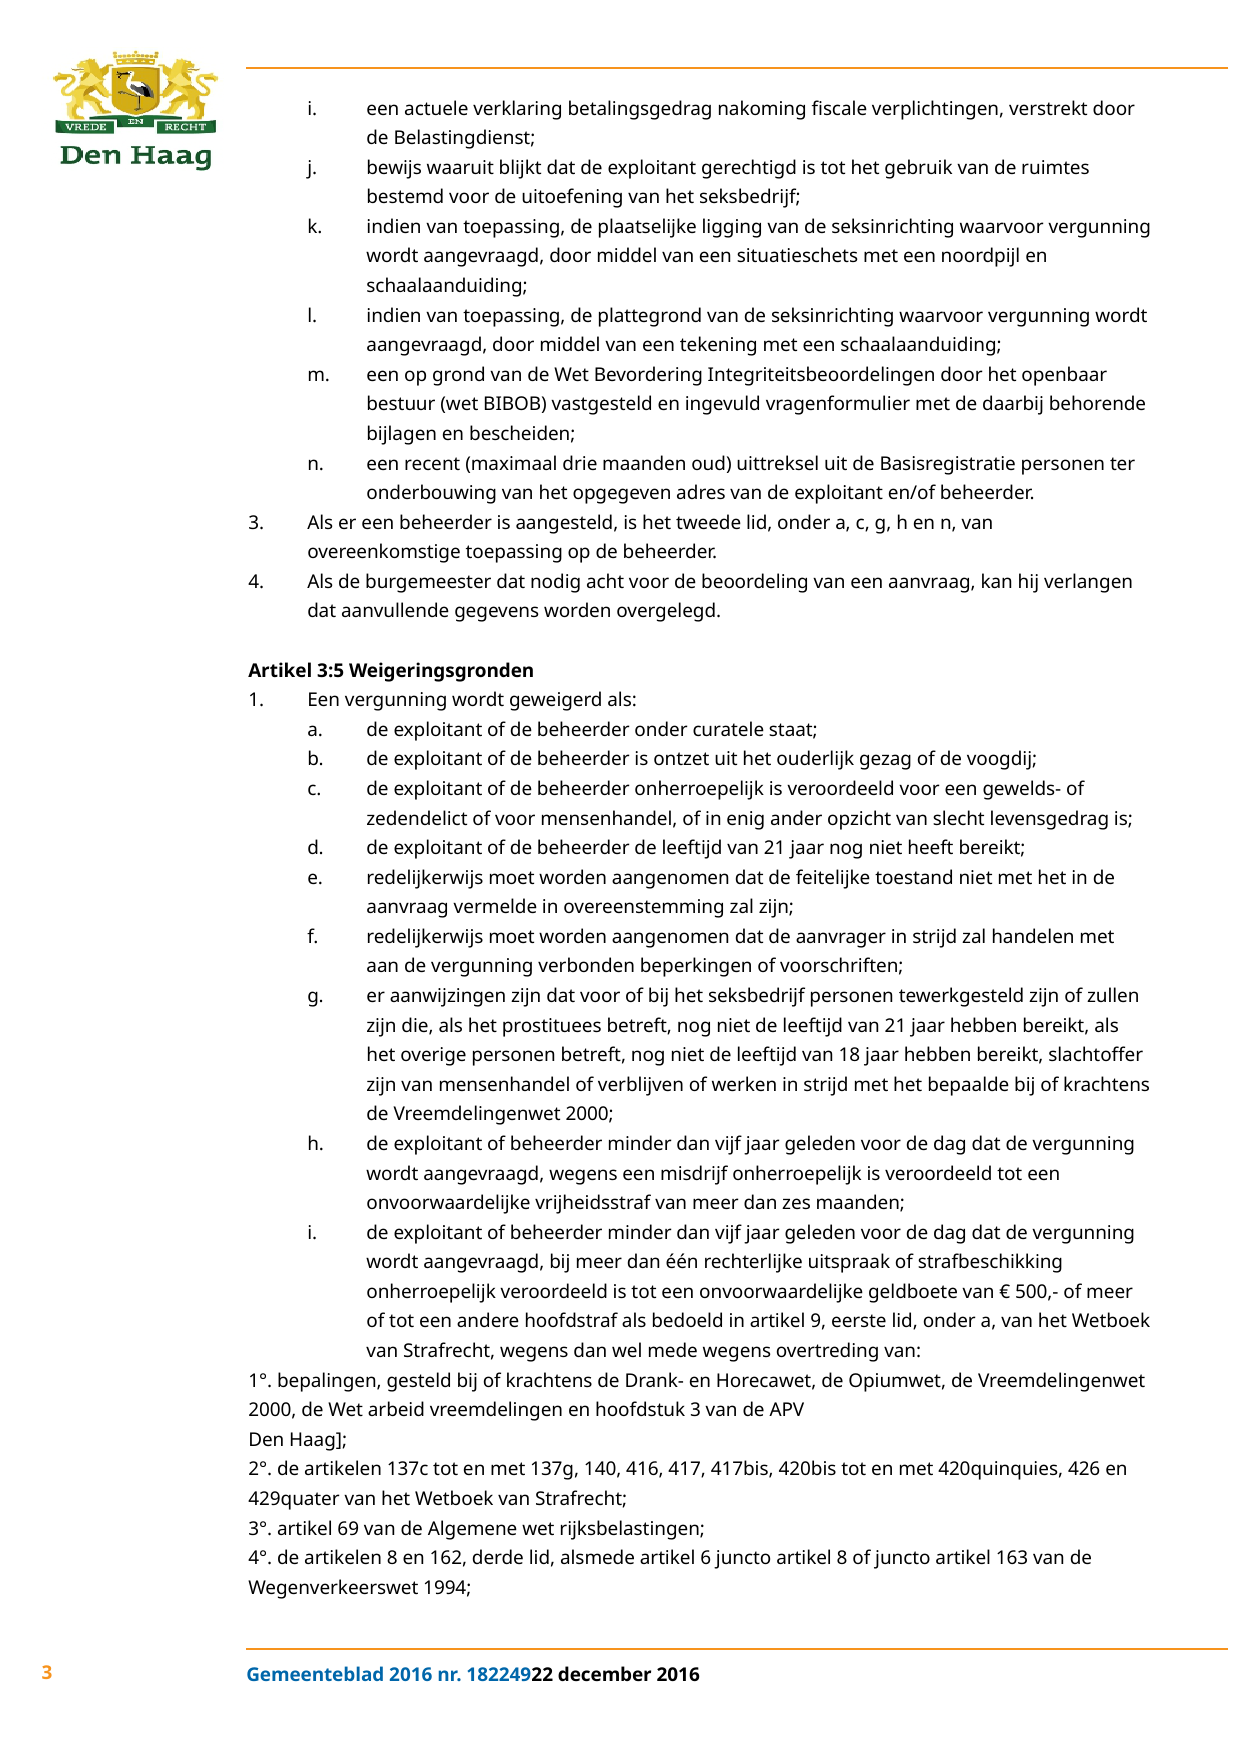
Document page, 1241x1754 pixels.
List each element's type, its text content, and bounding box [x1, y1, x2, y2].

list de exploitant of de beheerder onherroepelijk is veroordeeld voor een gewelds- of zedendelict of voor mensenhandel, of in enig ander opzicht van slecht levensgedrag is; [307, 775, 1152, 831]
list bewijs waaruit blijkt dat de exploitant gerechtigd is tot het gebruik van de ruimtes bestemd voor de uitoefening van het seksbedrijf; [307, 154, 1152, 209]
list een actuele verklaring betalingsgedrag nakoming fiscale verplichtingen, verstrekt door de Belastingdienst; [307, 95, 1152, 150]
list een op grond van de Wet Bevordering Integriteitsbeoordelingen door het openbaar bestuur (wet BIBOB) vastgesteld en ingevuld vragenformulier met de daarbij behorende bijlagen en bescheiden; [307, 361, 1152, 446]
picture [41, 47, 231, 172]
list de exploitant of beheerder minder dan vijf jaar geleden voor de dag dat de vergunning wordt aangevraagd, bij meer dan één rechterlijke uitspraak of strafbeschikking onherroepelijk veroordeeld is tot een onvoorwaardelijke geldboete van € 500,- of meer of tot een andere hoofdstraf als bedoeld in artikel 9, eerste lid, onder a, van het Wetboek van Strafrecht, wegens dan wel mede wegens overtreding van: [307, 1219, 1152, 1363]
text 2°. de artikelen 137c tot en met 137g, 140, 416, 417, 417bis, 420bis tot en met 420quinquies, 426 en 429quater van het Wetboek van Strafrecht; [248, 1456, 1152, 1511]
list indien van toepassing, de plaatselijke ligging van de seksinrichting waarvoor vergunning wordt aangevraagd, door middel van een situatieschets met een noordpijl en schaalaanduiding; [307, 213, 1152, 298]
list de exploitant of de beheerder onder curatele staat; [307, 716, 1152, 742]
list de exploitant of de beheerder de leeftijd van 21 jaar nog niet heeft bereikt; [307, 834, 1152, 860]
text 3°. artikel 69 van de Algemene wet rijksbelastingen; [248, 1515, 1152, 1541]
list de exploitant of beheerder minder dan vijf jaar geleden voor de dag dat de vergunning wordt aangevraagd, wegens een misdrijf onherroepelijk is veroordeeld tot een onvoorwaardelijke vrijheidsstraf van meer dan zes maanden; [307, 1130, 1152, 1215]
list indien van toepassing, de plattegrond van de seksinrichting waarvoor vergunning wordt aangevraagd, door middel van een tekening met een schaalaanduiding; [307, 302, 1152, 357]
list redelijkerwijs moet worden aangenomen dat de feitelijke toestand niet met het in de aanvraag vermelde in overeenstemming zal zijn; [307, 864, 1152, 919]
list Een vergunning wordt geweigerd als: [248, 686, 1152, 712]
text Den Haag]; [248, 1426, 1152, 1452]
text Artikel 3:5 Weigeringsgronden [248, 657, 1152, 683]
list Als er een beheerder is aangesteld, is het tweede lid, onder a, c, g, h en n, van overeenkomstige toepassing op de beheerder. [248, 509, 1152, 564]
list een recent (maximaal drie maanden oud) uittreksel uit de Basisregistratie personen ter onderbouwing van het opgegeven adres van de exploitant en/of beheerder. [307, 450, 1152, 505]
text 4°. de artikelen 8 en 162, derde lid, alsmede artikel 6 juncto artikel 8 of juncto artikel 163 van de Wegenverkeerswet 1994; [248, 1544, 1152, 1600]
list er aanwijzingen zijn dat voor of bij het seksbedrijf personen tewerkgesteld zijn of zullen zijn die, als het prostituees betreft, nog niet de leeftijd van 21 jaar hebben bereikt, als het overige personen betreft, nog niet de leeftijd van 18 jaar hebben bereikt, slachtoffer zijn van mensenhandel of verblijven of werken in strijd met het bepaalde bij of krachtens de Vreemdelingenwet 2000; [307, 982, 1152, 1126]
list redelijkerwijs moet worden aangenomen dat de aanvrager in strijd zal handelen met aan de vergunning verbonden beperkingen of voorschriften; [307, 923, 1152, 978]
text 1°. bepalingen, gesteld bij of krachtens de Drank- en Horecawet, de Opiumwet, de Vreemdelingenwet 2000, de Wet arbeid vreemdelingen en hoofdstuk 3 van de APV [248, 1367, 1152, 1422]
list Als de burgemeester dat nodig acht voor de beoordeling van een aanvraag, kan hij verlangen dat aanvullende gegevens worden overgelegd. [248, 568, 1152, 623]
list de exploitant of de beheerder is ontzet uit het ouderlijk gezag of de voogdij; [307, 746, 1152, 771]
